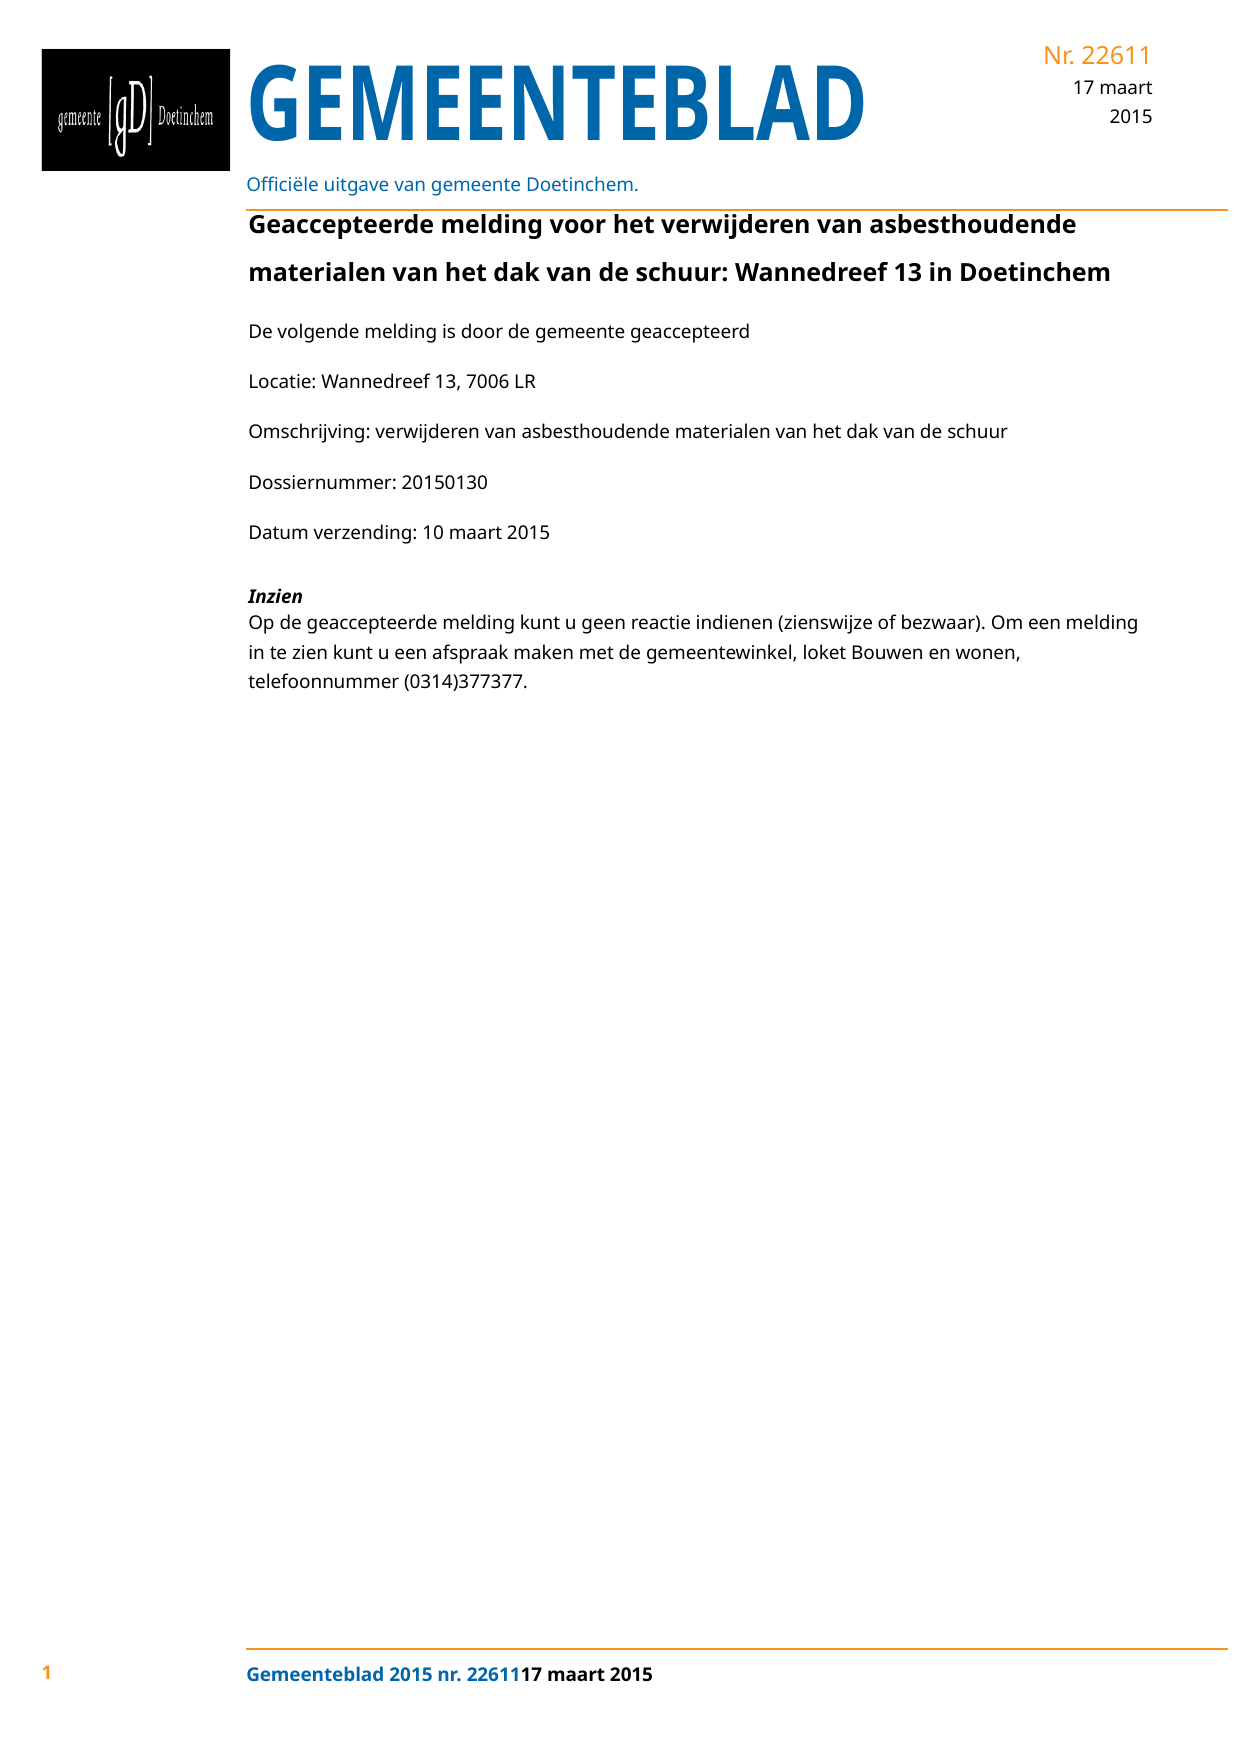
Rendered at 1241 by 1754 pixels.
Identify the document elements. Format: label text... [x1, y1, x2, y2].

text De volgende melding is door de gemeente geaccepteerd [248, 318, 1152, 344]
text Geaccepteerde melding voor het verwijderen van asbesthoudende materialen van het dak van de schuur: Wannedreef 13 in Doetinchem [248, 211, 1152, 288]
text Op de geaccepteerde melding kunt u geen reactie indienen (zienswijze of bezwaar). Om een melding in te zien kunt u een afspraak maken met de gemeentewinkel, loket Bouwen en wonen, telefoonnummer (0314)377377. [248, 609, 1152, 694]
text Locatie: Wannedreef 13, 7006 LR [248, 368, 1152, 394]
picture [41, 47, 231, 172]
text Datum verzending: 10 maart 2015 [248, 519, 1152, 545]
text Inzien [248, 583, 1152, 609]
text Dossiernummer: 20150130 [248, 469, 1152, 495]
text Omschrijving: verwijderen van asbesthoudende materialen van het dak van de schuur [248, 419, 1152, 444]
